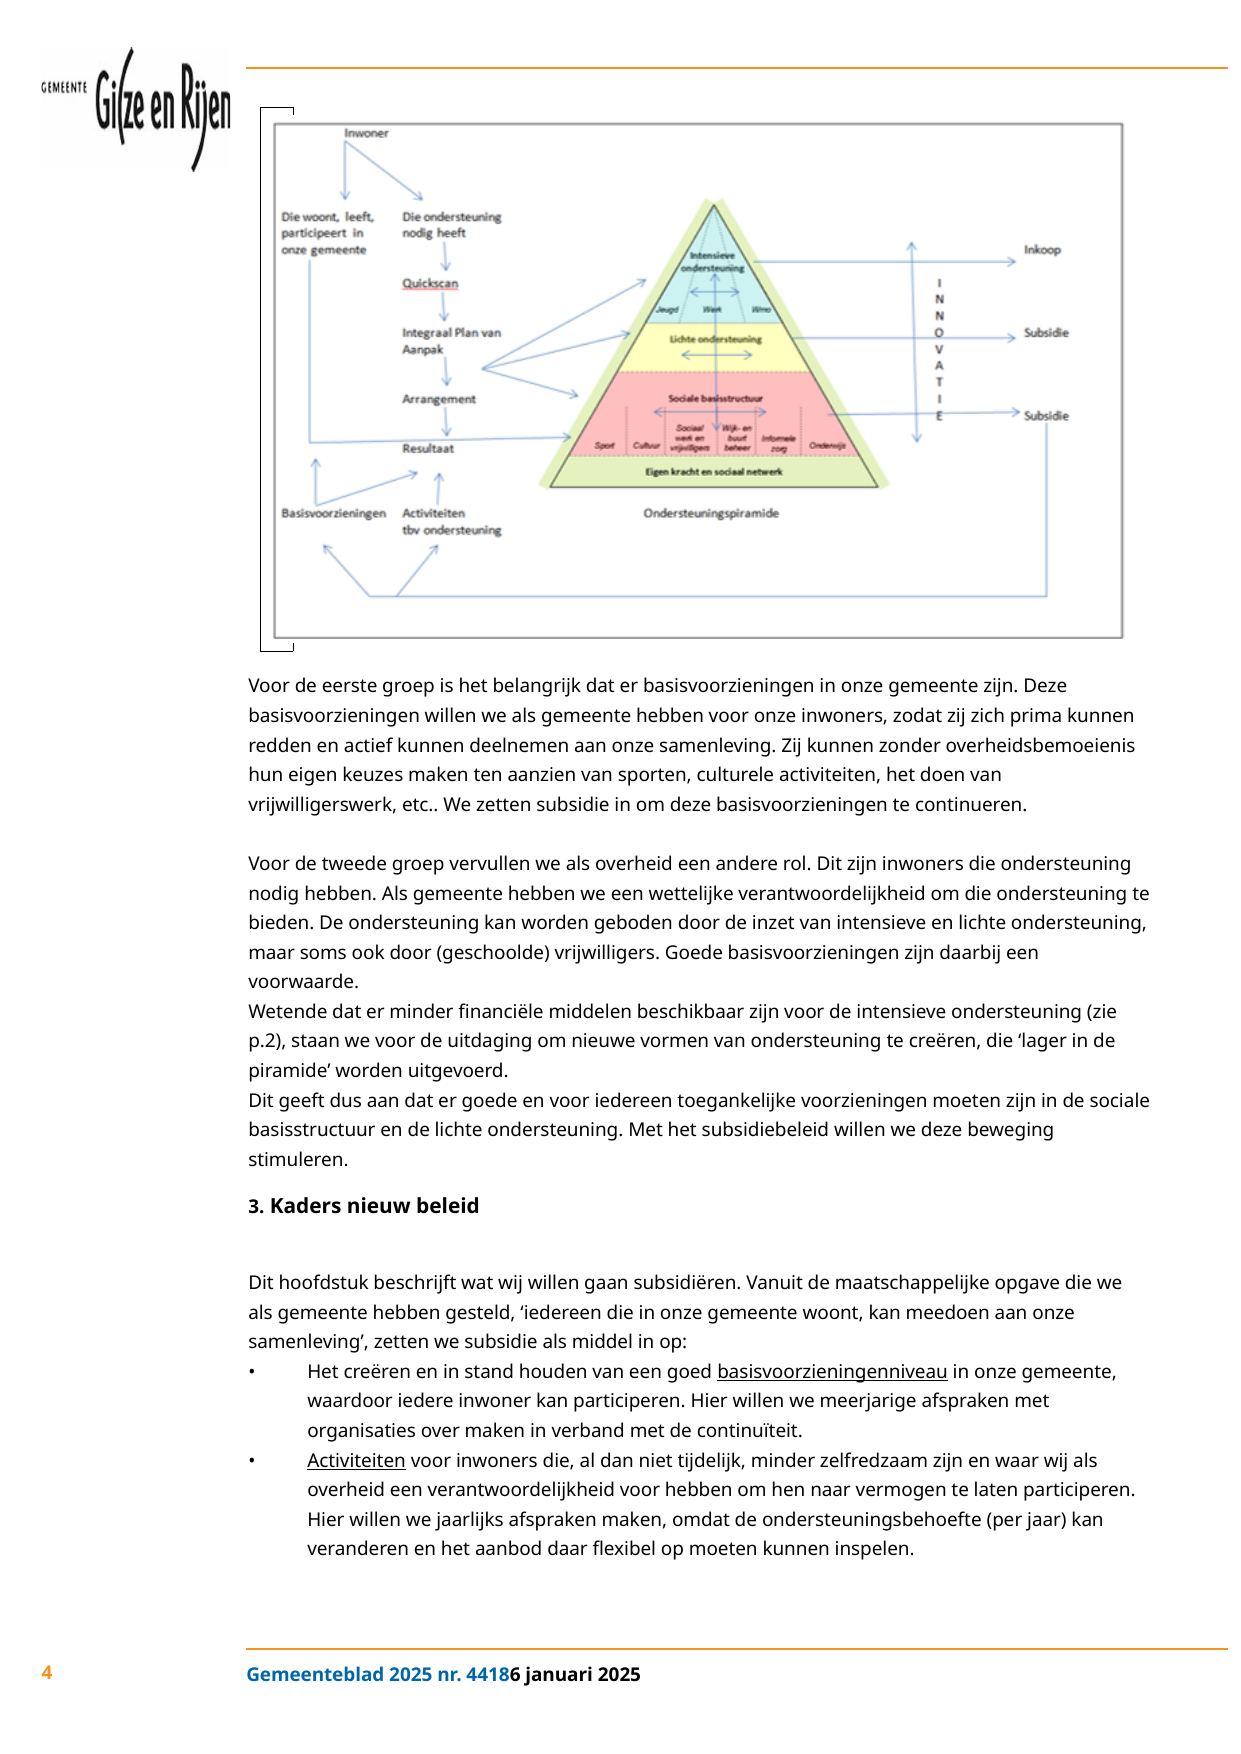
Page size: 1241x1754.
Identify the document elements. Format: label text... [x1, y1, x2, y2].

text Dit geeft dus aan dat er goede en voor iedereen toegankelijke voorzieningen moeten zijn in de sociale basisstructuur en de lichte ondersteuning. Met het subsidiebeleid willen we deze beweging stimuleren. [248, 1087, 1152, 1172]
picture [41, 47, 231, 172]
text 3. Kaders nieuw beleid [248, 1192, 1152, 1220]
text Wetende dat er minder financiële middelen beschikbaar zijn voor de intensieve ondersteuning (zie p.2), staan we voor de uitdaging om nieuwe vormen van ondersteuning te creëren, die ‘lager in de piramide’ worden uitgevoerd. [248, 998, 1152, 1083]
text Dit hoofdstuk beschrijft wat wij willen gaan subsidiëren. Vanuit de maatschappelijke opgave die we als gemeente hebben gesteld, ‘iedereen die in onze gemeente woont, kan meedoen aan onze samenleving’, zetten we subsidie als middel in op: [248, 1269, 1152, 1354]
picture [268, 115, 1125, 643]
text Voor de tweede groep vervullen we als overheid een andere rol. Dit zijn inwoners die ondersteuning nodig hebben. Als gemeente hebben we een wettelijke verantwoordelijkheid om die ondersteuning te bieden. De ondersteuning kan worden geboden door de inzet van intensieve en lichte ondersteuning, maar soms ook door (geschoolde) vrijwilligers. Goede basisvoorzieningen zijn daarbij een voorwaarde. [248, 850, 1152, 994]
text Voor de eerste groep is het belangrijk dat er basisvoorzieningen in onze gemeente zijn. Deze basisvoorzieningen willen we als gemeente hebben voor onze inwoners, zodat zij zich prima kunnen redden en actief kunnen deelnemen aan onze samenleving. Zij kunnen zonder overheidsbemoeienis hun eigen keuzes maken ten aanzien van sporten, culturele activiteiten, het doen van vrijwilligerswerk, etc.. We zetten subsidie in om deze basisvoorzieningen te continueren. [248, 673, 1152, 817]
list Hier willen we jaarlijks afspraken maken, omdat de ondersteuningsbehoefte (per jaar) kan veranderen en het aanbod daar flexibel op moeten kunnen inspelen. [248, 1506, 1152, 1561]
list Het creëren en in stand houden van een goed basisvoorzieningenniveau in onze gemeente, waardoor iedere inwoner kan participeren. Hier willen we meerjarige afspraken met organisaties over maken in verband met de continuïteit. [248, 1358, 1152, 1443]
list Activiteiten voor inwoners die, al dan niet tijdelijk, minder zelfredzaam zijn en waar wij als overheid een verantwoordelijkheid voor hebben om hen naar vermogen te laten participeren. [248, 1447, 1152, 1502]
